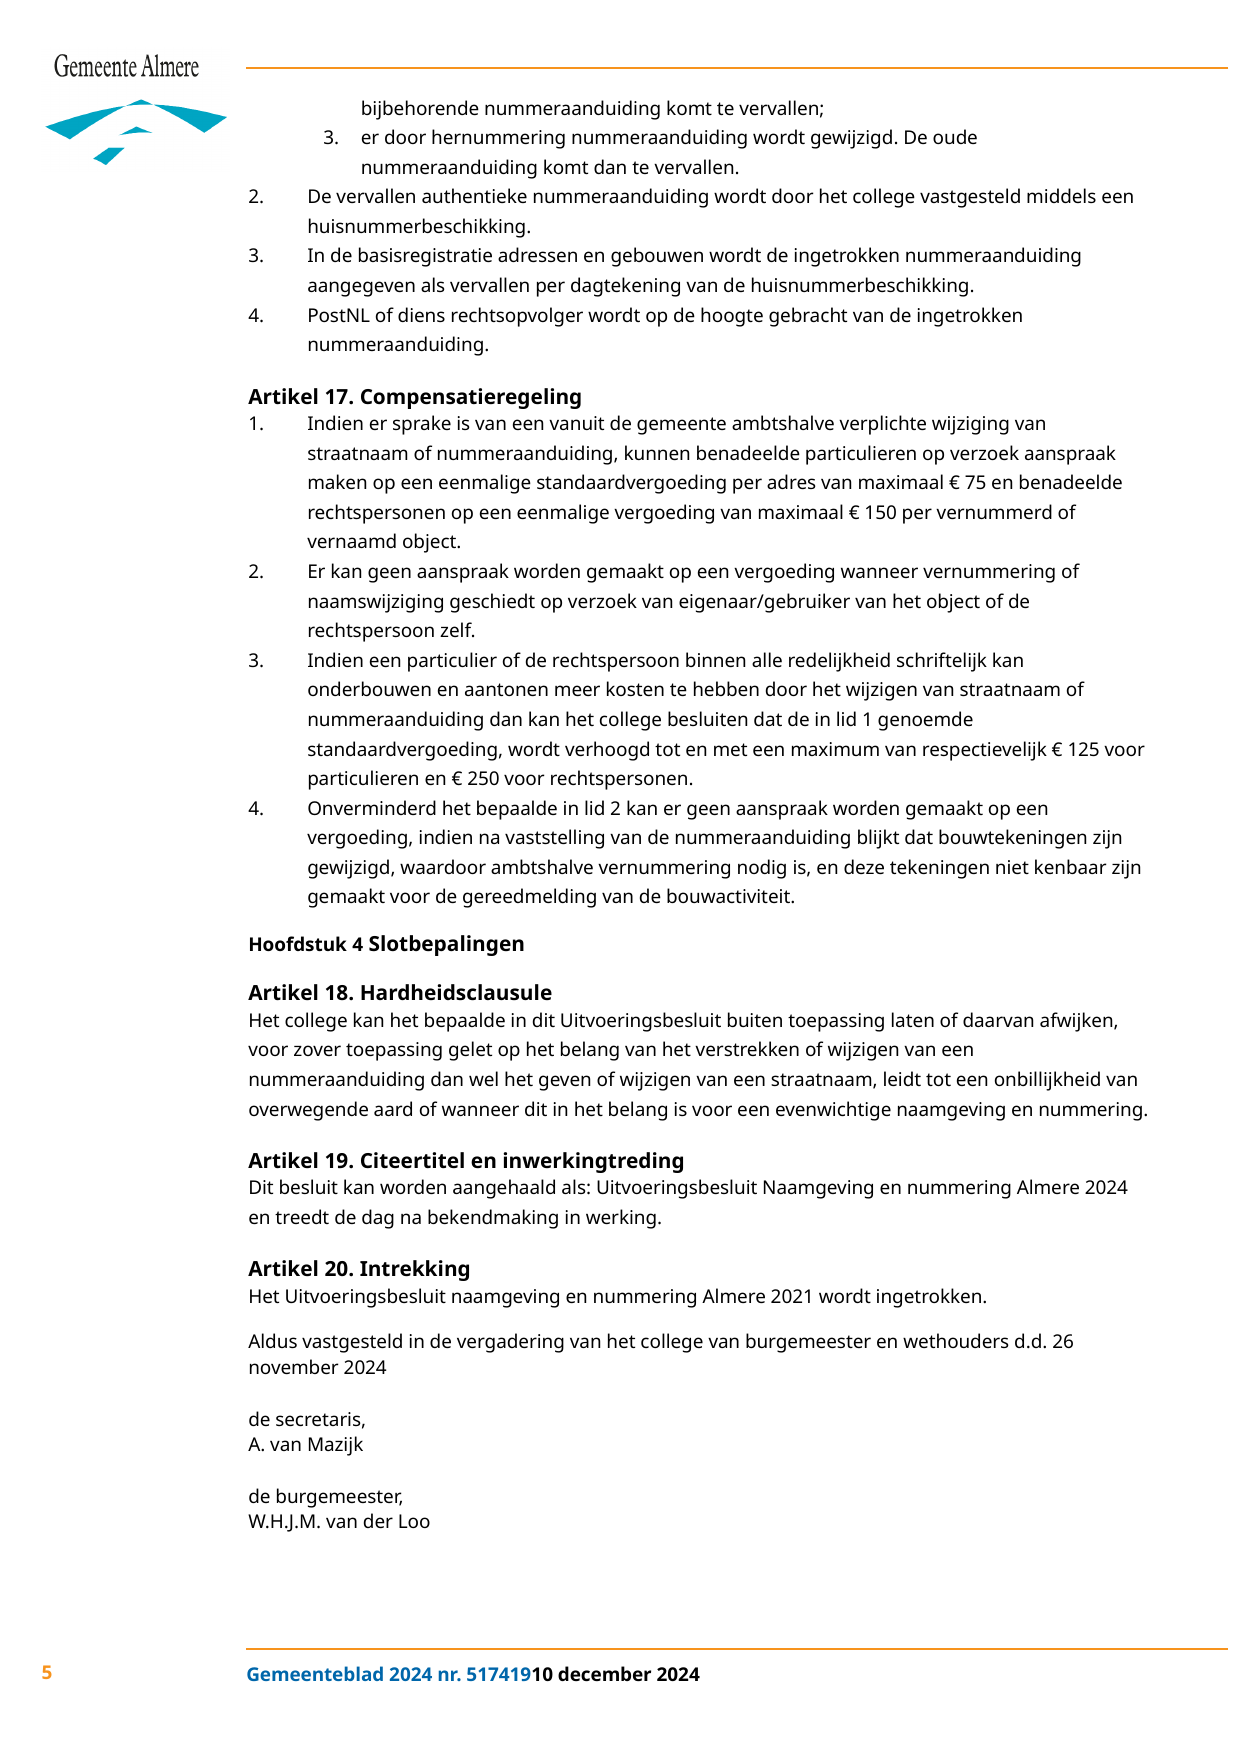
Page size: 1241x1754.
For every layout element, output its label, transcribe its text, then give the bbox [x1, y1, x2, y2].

list In de basisregistratie adressen en gebouwen wordt de ingetrokken nummeraanduiding aangegeven als vervallen per dagtekening van de huisnummerbeschikking. [248, 243, 1152, 298]
text Dit besluit kan worden aangehaald als: Uitvoeringsbesluit Naamgeving en nummering Almere 2024 en treedt de dag na bekendmaking in werking. [248, 1174, 1152, 1230]
text Artikel 19. Citeertitel en inwerkingtreding [248, 1146, 1152, 1174]
text A. van Mazijk [248, 1432, 1152, 1457]
text W.H.J.M. van der Loo [248, 1509, 1152, 1534]
text Artikel 20. Intrekking [248, 1254, 1152, 1283]
list er door hernummering nummeraanduiding wordt gewijzigd. De oude nummeraanduiding komt dan te vervallen. [323, 124, 1152, 180]
text Aldus vastgesteld in de vergadering van het college van burgemeester en wethouders d.d. 26 november 2024 [248, 1329, 1152, 1380]
text Hoofdstuk 4 Slotbepalingen [248, 929, 1152, 958]
list Indien een particulier of de rechtspersoon binnen alle redelijkheid schriftelijk kan onderbouwen en aantonen meer kosten te hebben door het wijzigen van straatnaam of nummeraanduiding dan kan het college besluiten dat de in lid 1 genoemde standaardvergoeding, wordt verhoogd tot en met een maximum van respectievelijk € 125 voor particulieren en € 250 voor rechtspersonen. [248, 647, 1152, 791]
text Het college kan het bepaalde in dit Uitvoeringsbesluit buiten toepassing laten of daarvan afwijken, voor zover toepassing gelet op het belang van het verstrekken of wijzigen van een nummeraanduiding dan wel het geven of wijzigen van een straatnaam, leidt tot een onbillijkheid van overwegende aard of wanneer dit in het belang is voor een evenwichtige naamgeving en nummering. [248, 1007, 1152, 1121]
text Het Uitvoeringsbesluit naamgeving en nummering Almere 2021 wordt ingetrokken. [248, 1283, 1152, 1309]
picture [41, 47, 231, 172]
list PostNL of diens rechtsopvolger wordt op de hoogte gebracht van de ingetrokken nummeraanduiding. [248, 302, 1152, 357]
list bijbehorende nummeraanduiding komt te vervallen; [323, 95, 1152, 121]
text Artikel 17. Compensatieregeling [248, 382, 1152, 410]
text Artikel 18. Hardheidsclausule [248, 978, 1152, 1007]
list Indien er sprake is van een vanuit de gemeente ambtshalve verplichte wijziging van straatnaam of nummeraanduiding, kunnen benadeelde particulieren op verzoek aanspraak maken op een eenmalige standaardvergoeding per adres van maximaal € 75 en benadeelde rechtspersonen op een eenmalige vergoeding van maximaal € 150 per vernummerd of vernaamd object. [248, 410, 1152, 554]
text de secretaris, [248, 1406, 1152, 1432]
list Onverminderd het bepaalde in lid 2 kan er geen aanspraak worden gemaakt op een vergoeding, indien na vaststelling van de nummeraanduiding blijkt dat bouwtekeningen zijn gewijzigd, waardoor ambtshalve vernummering nodig is, en deze tekeningen niet kenbaar zijn gemaakt voor de gereedmelding van de bouwactiviteit. [248, 795, 1152, 909]
text de burgemeester, [248, 1483, 1152, 1509]
list De vervallen authentieke nummeraanduiding wordt door het college vastgesteld middels een huisnummerbeschikking. [248, 183, 1152, 239]
list Er kan geen aanspraak worden gemaakt op een vergoeding wanneer vernummering of naamswijziging geschiedt op verzoek van eigenaar/gebruiker van het object of de rechtspersoon zelf. [248, 558, 1152, 643]
